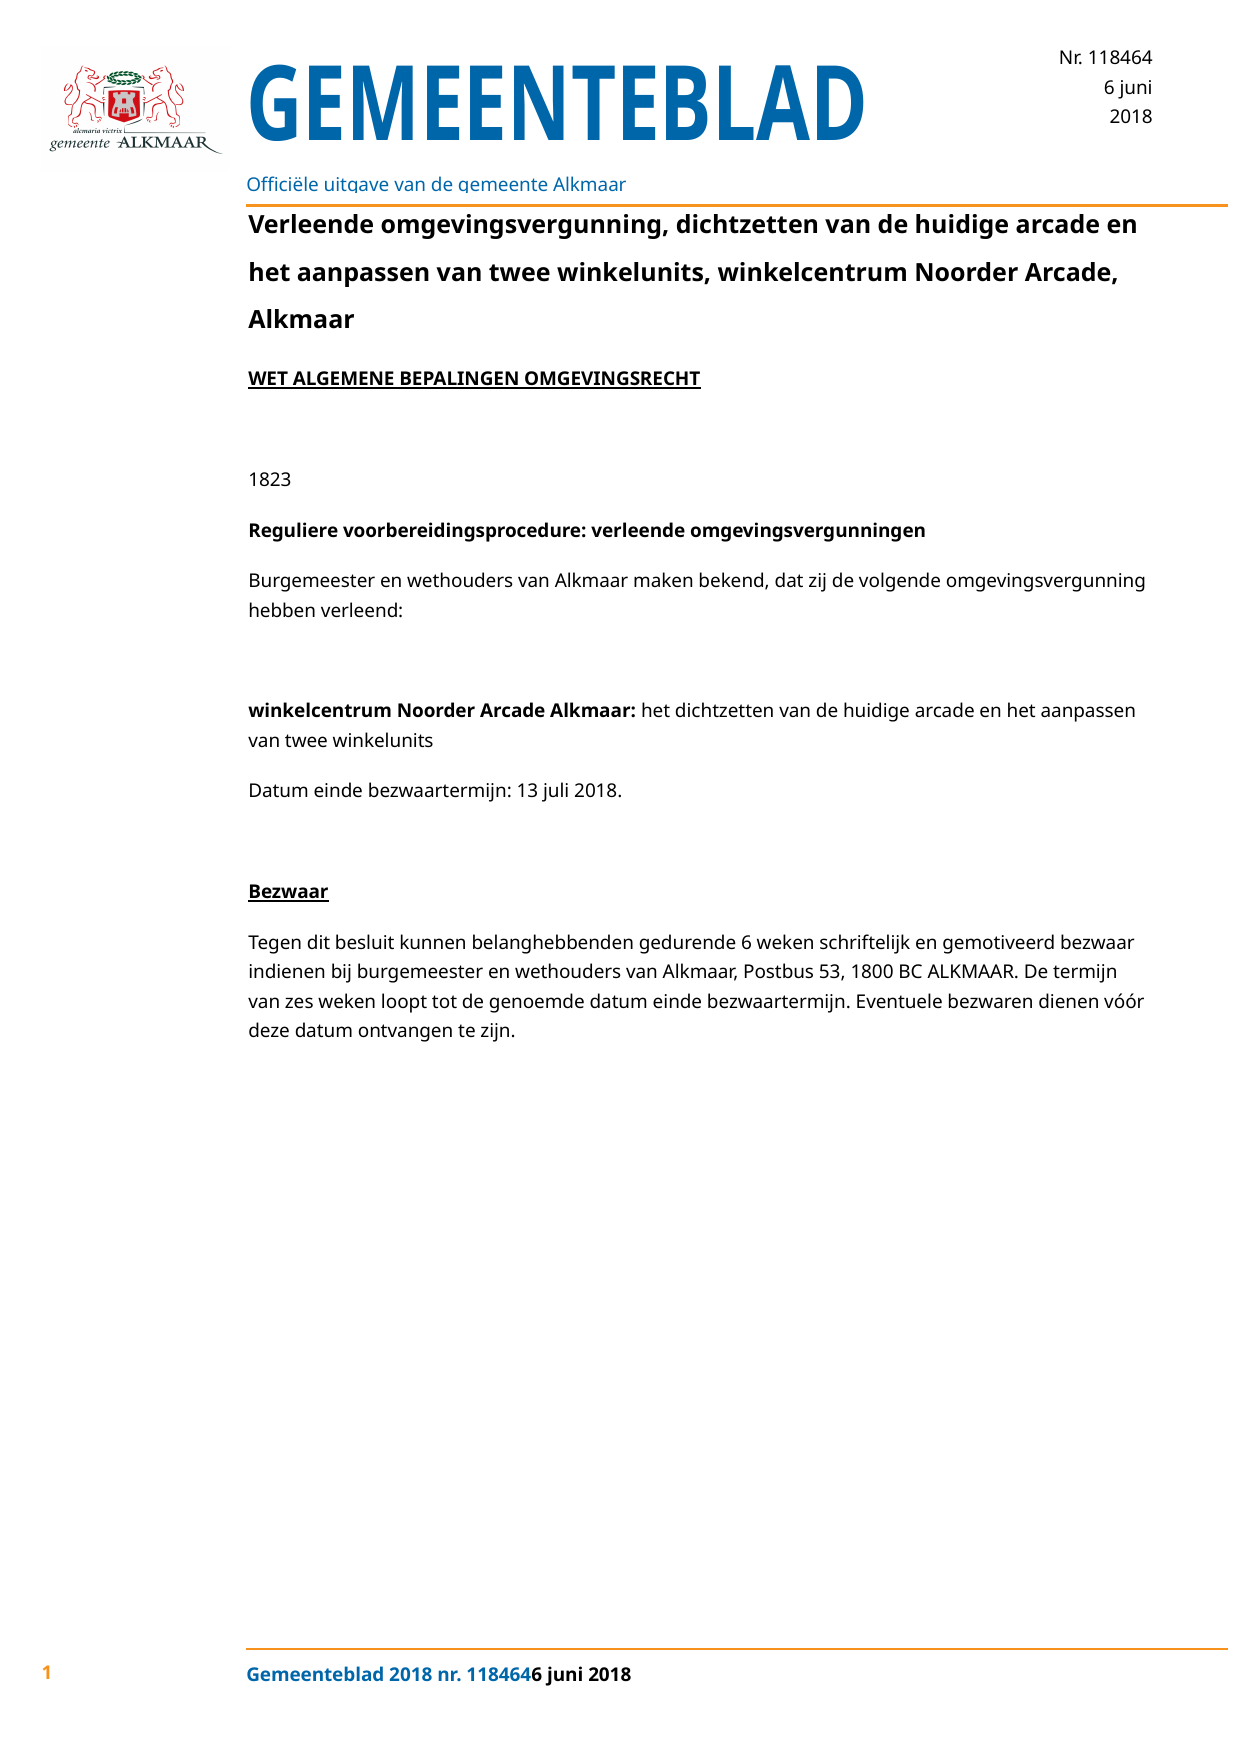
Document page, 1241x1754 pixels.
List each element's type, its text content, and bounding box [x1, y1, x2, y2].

text Reguliere voorbereidingsprocedure: verleende omgevingsvergunningen [248, 517, 1152, 542]
text WET ALGEMENE BEPALINGEN OMGEVINGSRECHT [248, 366, 1152, 391]
text Tegen dit besluit kunnen belanghebbenden gedurende 6 weken schriftelijk en gemotiveerd bezwaar indienen bij burgemeester en wethouders van Alkmaar, Postbus 53, 1800 BC ALKMAAR. De termijn van zes weken loopt tot de genoemde datum einde bezwaartermijn. Eventuele bezwaren dienen vóór deze datum ontvangen te zijn. [248, 929, 1152, 1043]
text 1823 [248, 466, 1152, 492]
text Verleende omgevingsvergunning, dichtzetten van de huidige arcade en het aanpassen van twee winkelunits, winkelcentrum Noorder Arcade, Alkmaar [248, 207, 1152, 336]
picture [41, 47, 231, 172]
text Bezwaar [248, 878, 1152, 904]
text winkelcentrum Noorder Arcade Alkmaar: het dichtzetten van de huidige arcade en het aanpassen van twee winkelunits [248, 698, 1152, 753]
text Datum einde bezwaartermijn: 13 juli 2018. [248, 778, 1152, 803]
text Burgemeester en wethouders van Alkmaar maken bekend, dat zij de volgende omgevingsvergunning hebben verleend: [248, 567, 1152, 622]
